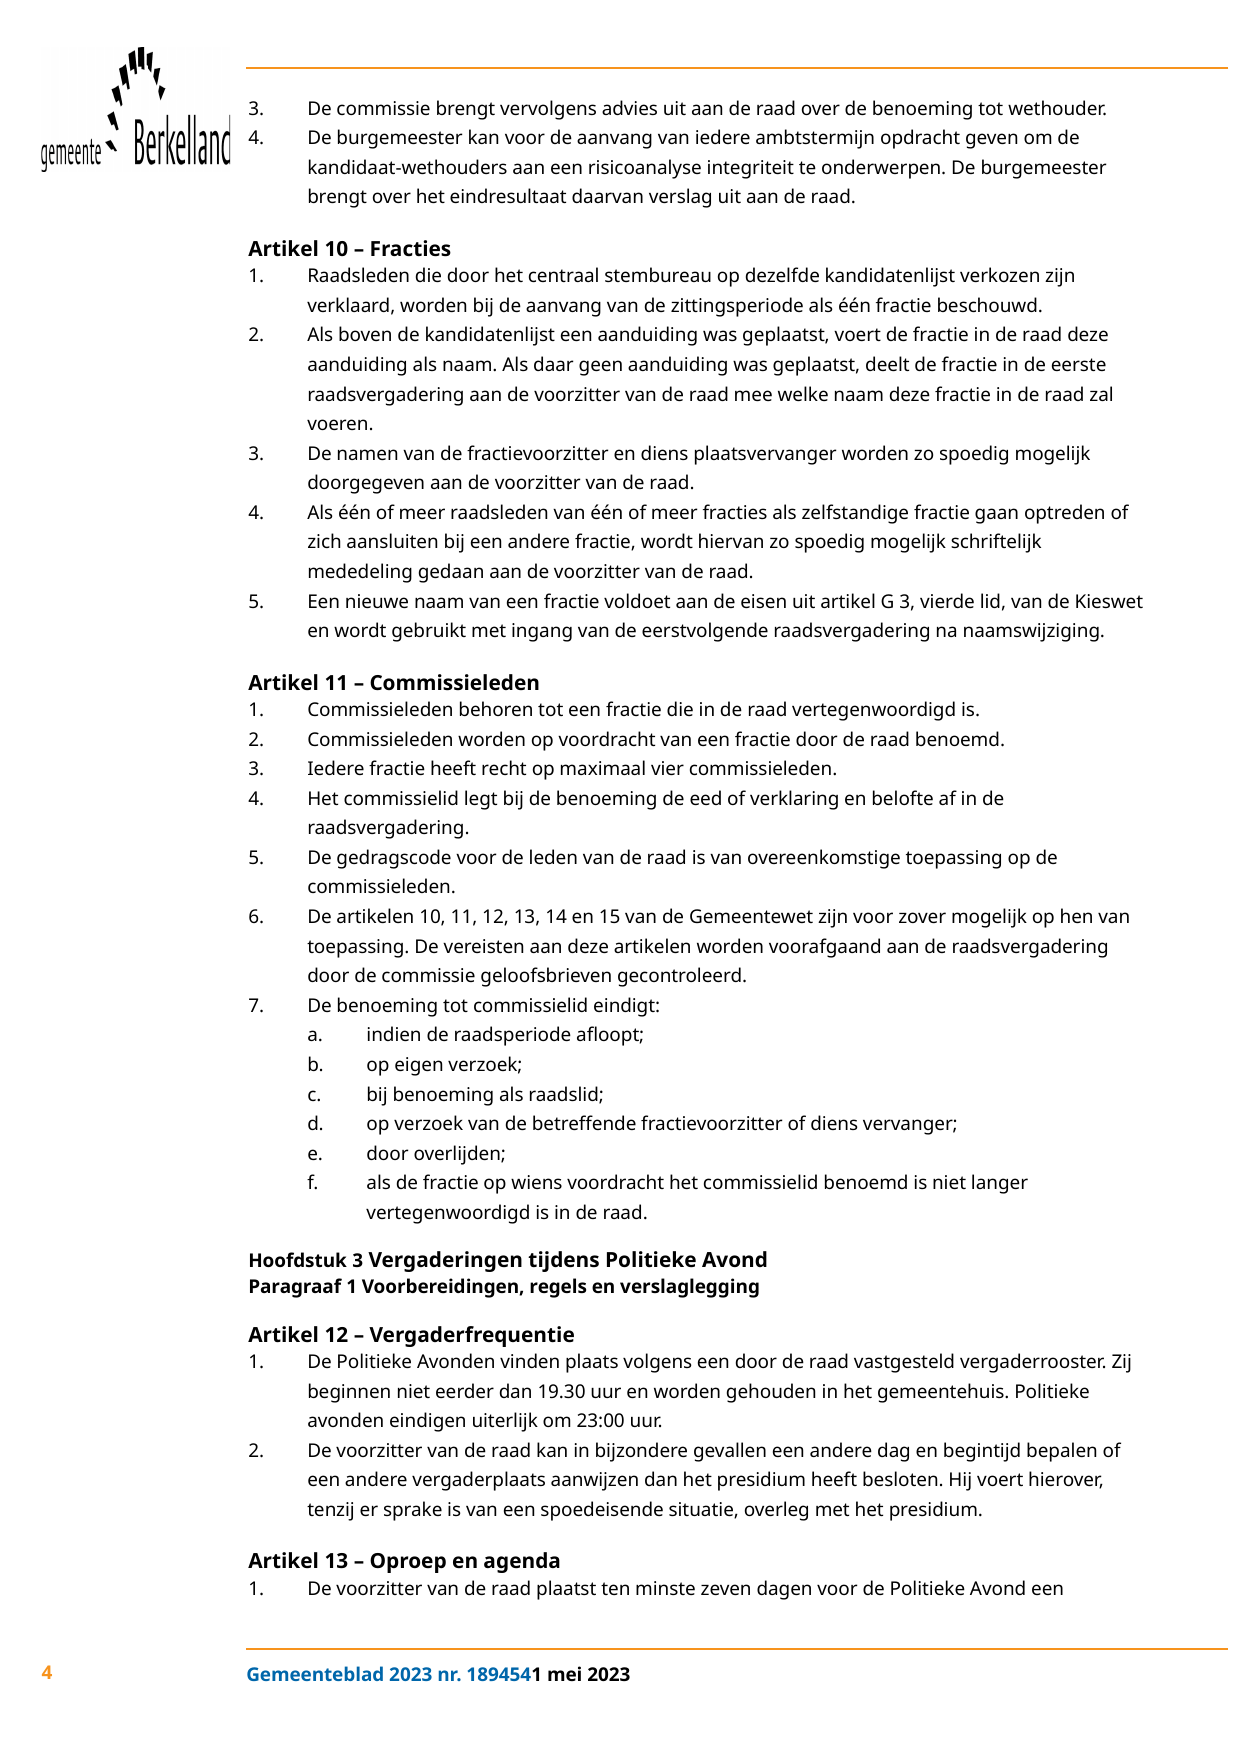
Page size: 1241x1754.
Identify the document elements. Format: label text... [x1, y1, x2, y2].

list op verzoek van de betreffende fractievoorzitter of diens vervanger; [307, 1110, 1152, 1136]
list bij benoeming als raadslid; [307, 1081, 1152, 1107]
text Artikel 13 – Oproep en agenda [248, 1547, 1152, 1575]
list Het commissielid legt bij de benoeming de eed of verklaring en belofte af in de raadsvergadering. [248, 785, 1152, 840]
text Artikel 10 – Fracties [248, 234, 1152, 262]
list indien de raadsperiode afloopt; [307, 1022, 1152, 1047]
picture [41, 47, 231, 172]
list als de fractie op wiens voordracht het commissielid benoemd is niet langer vertegenwoordigd is in de raad. [307, 1169, 1152, 1225]
list De Politieke Avonden vinden plaats volgens een door de raad vastgesteld vergaderrooster. Zij beginnen niet eerder dan 19.30 uur en worden gehouden in het gemeentehuis. Politieke avonden eindigen uiterlijk om 23:00 uur. [248, 1348, 1152, 1433]
list op eigen verzoek; [307, 1051, 1152, 1077]
text Hoofdstuk 3 Vergaderingen tijdens Politieke Avond [248, 1245, 1152, 1273]
text Artikel 12 – Vergaderfrequentie [248, 1320, 1152, 1348]
list De artikelen 10, 11, 12, 13, 14 en 15 van de Gemeentewet zijn voor zover mogelijk op hen van toepassing. De vereisten aan deze artikelen worden voorafgaand aan de raadsvergadering door de commissie geloofsbrieven gecontroleerd. [248, 903, 1152, 988]
list Commissieleden worden op voordracht van een fractie door de raad benoemd. [248, 726, 1152, 752]
list Raadsleden die door het centraal stembureau op dezelfde kandidatenlijst verkozen zijn verklaard, worden bij de aanvang van de zittingsperiode als één fractie beschouwd. [248, 262, 1152, 318]
list De burgemeester kan voor de aanvang van iedere ambtstermijn opdracht geven om de kandidaat-wethouders aan een risicoanalyse integriteit te onderwerpen. De burgemeester brengt over het eindresultaat daarvan verslag uit aan de raad. [248, 124, 1152, 209]
list Iedere fractie heeft recht op maximaal vier commissieleden. [248, 755, 1152, 781]
list De namen van de fractievoorzitter en diens plaatsvervanger worden zo spoedig mogelijk doorgegeven aan de voorzitter van de raad. [248, 440, 1152, 495]
list De voorzitter van de raad kan in bijzondere gevallen een andere dag en begintijd bepalen of een andere vergaderplaats aanwijzen dan het presidium heeft besloten. Hij voert hierover, tenzij er sprake is van een spoedeisende situatie, overleg met het presidium. [248, 1437, 1152, 1522]
list De benoeming tot commissielid eindigt: [248, 992, 1152, 1018]
list De gedragscode voor de leden van de raad is van overeenkomstige toepassing op de commissieleden. [248, 844, 1152, 899]
list De commissie brengt vervolgens advies uit aan de raad over de benoeming tot wethouder. [248, 95, 1152, 121]
list door overlijden; [307, 1140, 1152, 1166]
text Artikel 11 – Commissieleden [248, 668, 1152, 696]
list Als boven de kandidatenlijst een aanduiding was geplaatst, voert de fractie in de raad deze aanduiding als naam. Als daar geen aanduiding was geplaatst, deelt de fractie in de eerste raadsvergadering aan de voorzitter van de raad mee welke naam deze fractie in de raad zal voeren. [248, 322, 1152, 436]
list De voorzitter van de raad plaatst ten minste zeven dagen voor de Politieke Avond een [248, 1575, 1152, 1601]
list Als één of meer raadsleden van één of meer fracties als zelfstandige fractie gaan optreden of zich aansluiten bij een andere fractie, wordt hiervan zo spoedig mogelijk schriftelijk mededeling gedaan aan de voorzitter van de raad. [248, 499, 1152, 584]
list Een nieuwe naam van een fractie voldoet aan de eisen uit artikel G 3, vierde lid, van de Kieswet en wordt gebruikt met ingang van de eerstvolgende raadsvergadering na naamswijziging. [248, 588, 1152, 643]
list Commissieleden behoren tot een fractie die in de raad vertegenwoordigd is. [248, 696, 1152, 722]
text Paragraaf 1 Voorbereidingen, regels en verslaglegging [248, 1273, 1152, 1299]
